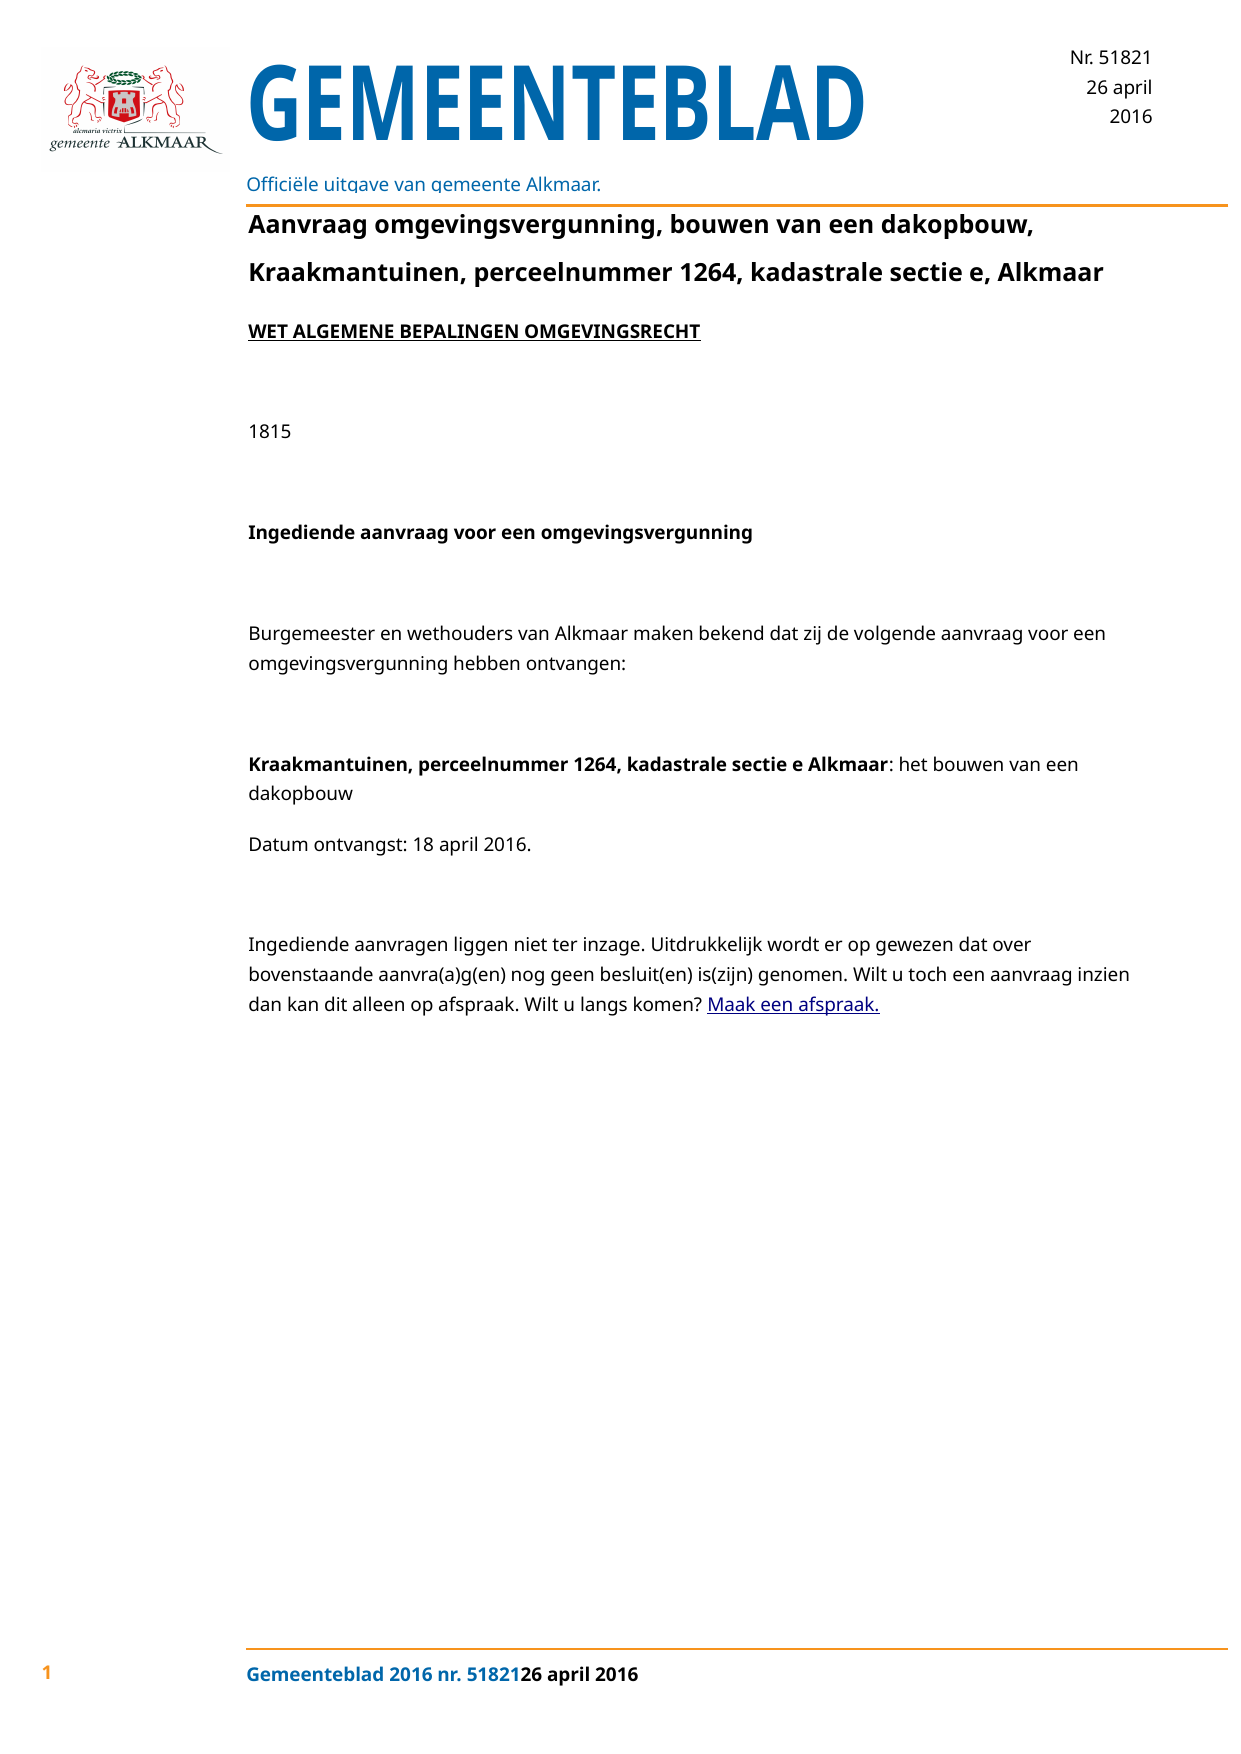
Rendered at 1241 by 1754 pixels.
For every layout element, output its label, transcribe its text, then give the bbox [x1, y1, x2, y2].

text Ingediende aanvragen liggen niet ter inzage. Uitdrukkelijk wordt er op gewezen dat over bovenstaande aanvra(a)g(en) nog geen besluit(en) is(zijn) genomen. Wilt u toch een aanvraag inzien dan kan dit alleen op afspraak. Wilt u langs komen? Maak een afspraak. [248, 932, 1152, 1017]
text Datum ontvangst: 18 april 2016. [248, 831, 1152, 857]
text Burgemeester en wethouders van Alkmaar maken bekend dat zij de volgende aanvraag voor een omgevingsvergunning hebben ontvangen: [248, 620, 1152, 676]
text Kraakmantuinen, perceelnummer 1264, kadastrale sectie e Alkmaar: het bouwen van een dakopbouw [248, 751, 1152, 806]
text WET ALGEMENE BEPALINGEN OMGEVINGSRECHT [248, 318, 1152, 344]
text Ingediende aanvraag voor een omgevingsvergunning [248, 519, 1152, 545]
text 1815 [248, 419, 1152, 444]
text Aanvraag omgevingsvergunning, bouwen van een dakopbouw, Kraakmantuinen, perceelnummer 1264, kadastrale sectie e, Alkmaar [248, 207, 1152, 288]
picture [41, 47, 231, 172]
